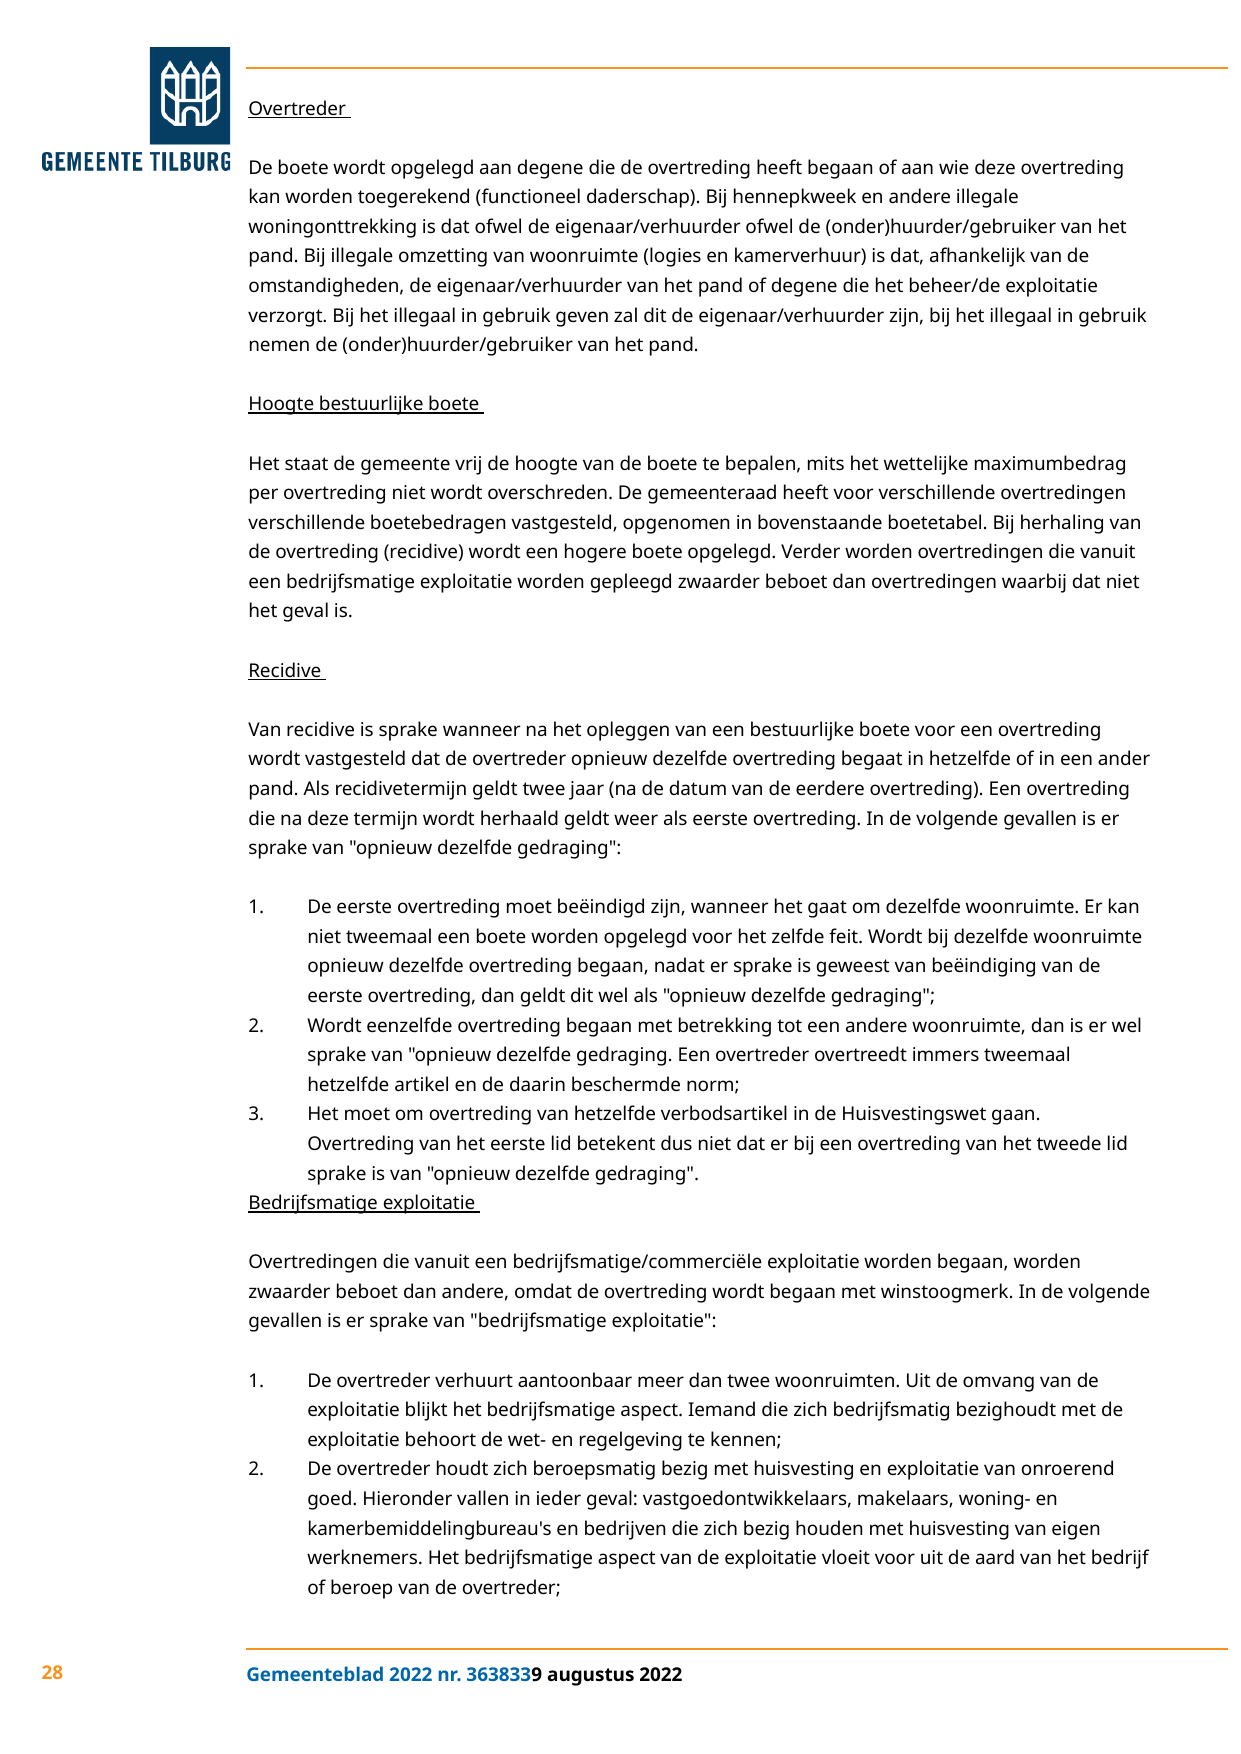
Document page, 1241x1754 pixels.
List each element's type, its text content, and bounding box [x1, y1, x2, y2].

text Overtredingen die vanuit een bedrijfsmatige/commerciële exploitatie worden begaan, worden zwaarder beboet dan andere, omdat de overtreding wordt begaan met winstoogmerk. In de volgende gevallen is er sprake van "bedrijfsmatige exploitatie": [248, 1248, 1152, 1333]
text De boete wordt opgelegd aan degene die de overtreding heeft begaan of aan wie deze overtreding kan worden toegerekend (functioneel daderschap). Bij hennepkweek en andere illegale woningonttrekking is dat ofwel de eigenaar/verhuurder ofwel de (onder)huurder/gebruiker van het pand. Bij illegale omzetting van woonruimte (logies en kamerverhuur) is dat, afhankelijk van de omstandigheden, de eigenaar/verhuurder van het pand of degene die het beheer/de exploitatie verzorgt. Bij het illegaal in gebruik geven zal dit de eigenaar/verhuurder zijn, bij het illegaal in gebruik nemen de (onder)huurder/gebruiker van het pand. [248, 154, 1152, 357]
text Overtreder [248, 95, 1152, 121]
list De eerste overtreding moet beëindigd zijn, wanneer het gaat om dezelfde woonruimte. Er kan niet tweemaal een boete worden opgelegd voor het zelfde feit. Wordt bij dezelfde woonruimte opnieuw dezelfde overtreding begaan, nadat er sprake is geweest van beëindiging van de eerste overtreding, dan geldt dit wel als "opnieuw dezelfde gedraging"; [248, 893, 1152, 1008]
list Het moet om overtreding van hetzelfde verbodsartikel in de Huisvestingswet gaan. Overtreding van het eerste lid betekent dus niet dat er bij een overtreding van het tweede lid sprake is van "opnieuw dezelfde gedraging". [248, 1101, 1152, 1186]
list Wordt eenzelfde overtreding begaan met betrekking tot een andere woonruimte, dan is er wel sprake van "opnieuw dezelfde gedraging. Een overtreder overtreedt immers tweemaal hetzelfde artikel en de daarin beschermde norm; [248, 1012, 1152, 1097]
text Bedrijfsmatige exploitatie [248, 1189, 1152, 1215]
picture [41, 47, 231, 172]
list De overtreder verhuurt aantoonbaar meer dan twee woonruimten. Uit de omvang van de exploitatie blijkt het bedrijfsmatige aspect. Iemand die zich bedrijfsmatig bezighoudt met de exploitatie behoort de wet- en regelgeving te kennen; [248, 1367, 1152, 1452]
text Van recidive is sprake wanneer na het opleggen van een bestuurlijke boete voor een overtreding wordt vastgesteld dat de overtreder opnieuw dezelfde overtreding begaat in hetzelfde of in een ander pand. Als recidivetermijn geldt twee jaar (na de datum van de eerdere overtreding). Een overtreding die na deze termijn wordt herhaald geldt weer als eerste overtreding. In de volgende gevallen is er sprake van "opnieuw dezelfde gedraging": [248, 716, 1152, 860]
list De overtreder houdt zich beroepsmatig bezig met huisvesting en exploitatie van onroerend goed. Hieronder vallen in ieder geval: vastgoedontwikkelaars, makelaars, woning- en kamerbemiddelingbureau's en bedrijven die zich bezig houden met huisvesting van eigen werknemers. Het bedrijfsmatige aspect van de exploitatie vloeit voor uit de aard van het bedrijf of beroep van de overtreder; [248, 1456, 1152, 1600]
text Het staat de gemeente vrij de hoogte van de boete te bepalen, mits het wettelijke maximumbedrag per overtreding niet wordt overschreden. De gemeenteraad heeft voor verschillende overtredingen verschillende boetebedragen vastgesteld, opgenomen in bovenstaande boetetabel. Bij herhaling van de overtreding (recidive) wordt een hogere boete opgelegd. Verder worden overtredingen die vanuit een bedrijfsmatige exploitatie worden gepleegd zwaarder beboet dan overtredingen waarbij dat niet het geval is. [248, 450, 1152, 623]
text Recidive [248, 657, 1152, 683]
text Hoogte bestuurlijke boete [248, 391, 1152, 416]
